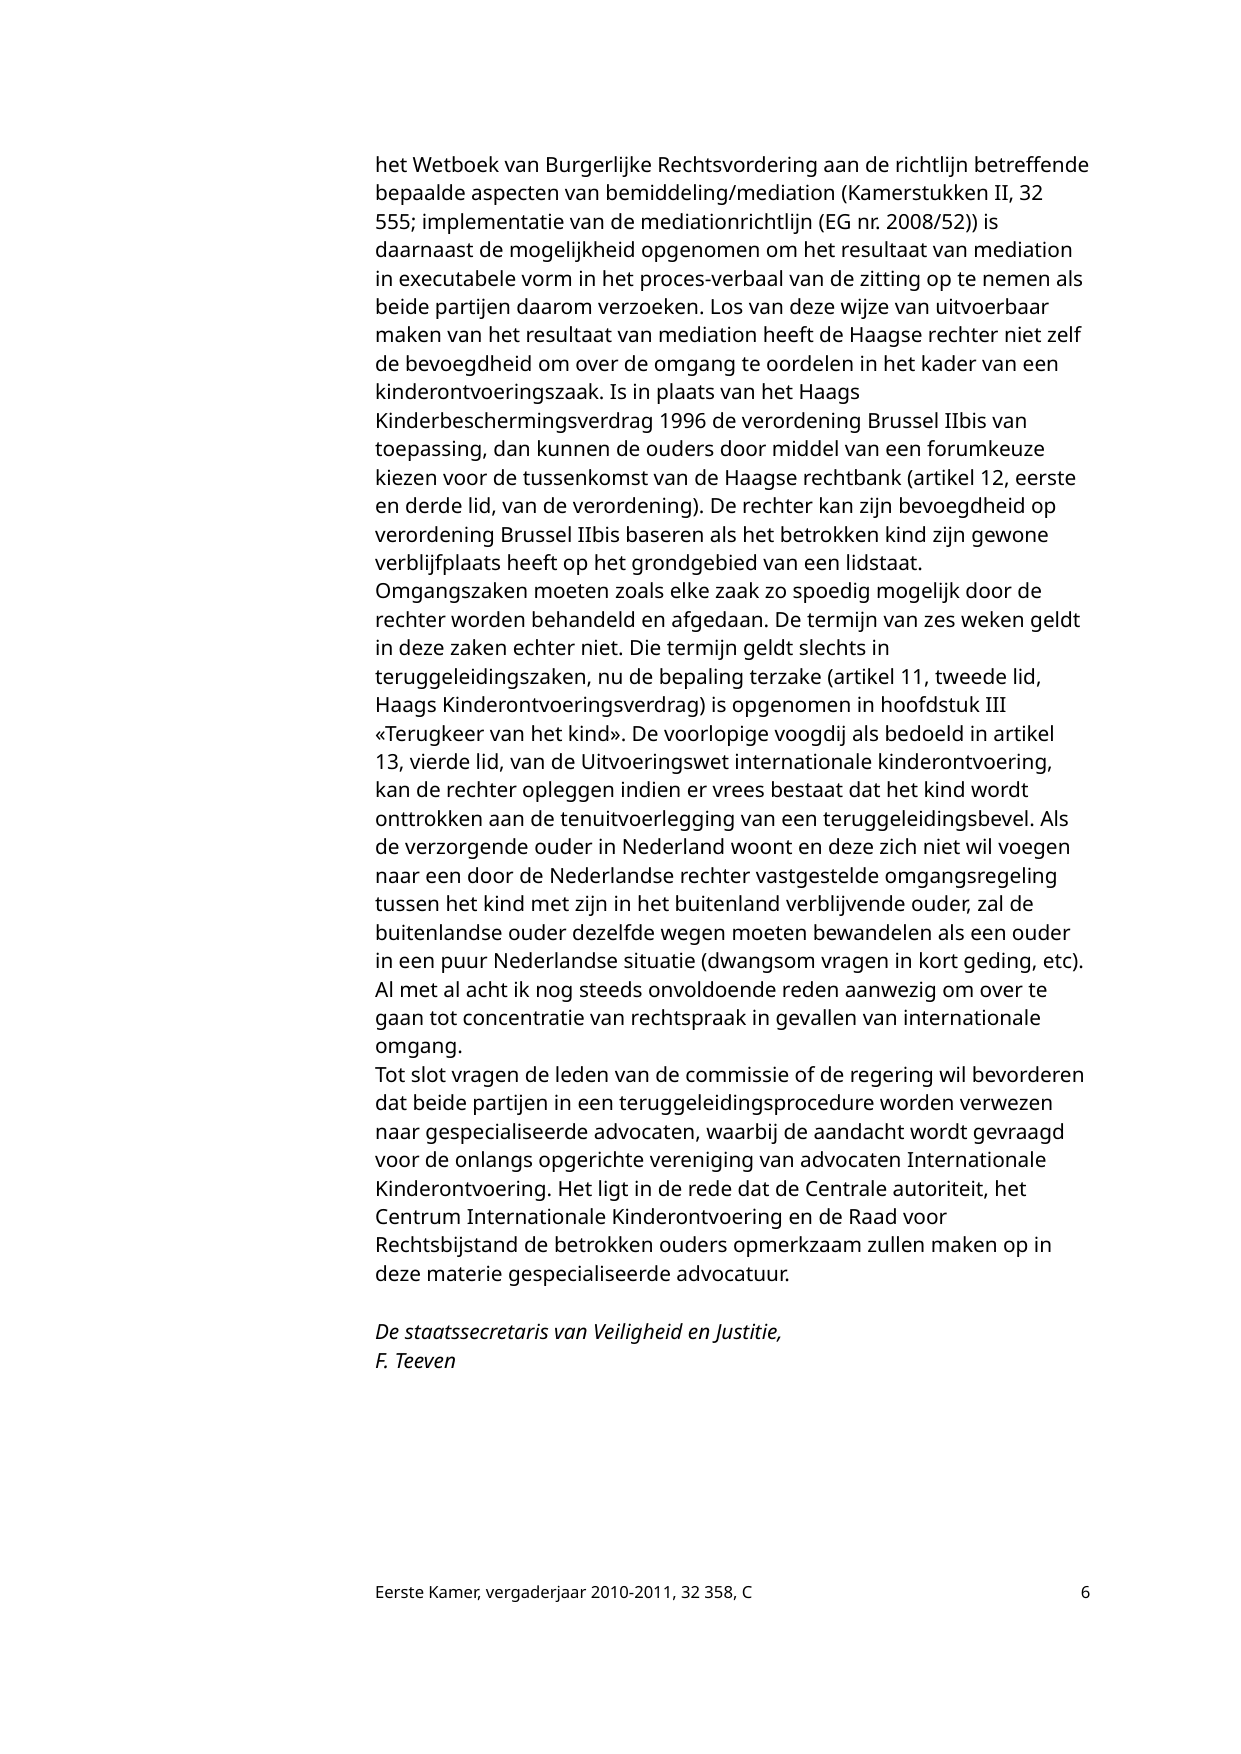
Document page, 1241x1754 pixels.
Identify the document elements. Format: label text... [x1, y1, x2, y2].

text F. Teeven [375, 1346, 1090, 1374]
text Tot slot vragen de leden van de commissie of de regering wil bevorderen dat beide partijen in een teruggeleidingsprocedure worden verwezen naar gespecialiseerde advocaten, waarbij de aandacht wordt gevraagd voor de onlangs opgerichte vereniging van advocaten Internationale Kinderontvoering. Het ligt in de rede dat de Centrale autoriteit, het Centrum Internationale Kinderontvoering en de Raad voor Rechtsbijstand de betrokken ouders opmerkzaam zullen maken op in deze materie gespecialiseerde advocatuur. [375, 1060, 1090, 1287]
text het Wetboek van Burgerlijke Rechtsvordering aan de richtlijn betreffende bepaalde aspecten van bemiddeling/mediation (Kamerstukken II, 32 555; implementatie van de mediationrichtlijn (EG nr. 2008/52)) is daarnaast de mogelijkheid opgenomen om het resultaat van mediation in executabele vorm in het proces-verbaal van de zitting op te nemen als beide partijen daarom verzoeken. Los van deze wijze van uitvoerbaar maken van het resultaat van mediation heeft de Haagse rechter niet zelf de bevoegdheid om over de omgang te oordelen in het kader van een kinderontvoeringszaak. Is in plaats van het Haags Kinderbeschermingsverdrag 1996 de verordening Brussel IIbis van toepassing, dan kunnen de ouders door middel van een forumkeuze kiezen voor de tussenkomst van de Haagse rechtbank (artikel 12, eerste en derde lid, van de verordening). De rechter kan zijn bevoegdheid op verordening Brussel IIbis baseren als het betrokken kind zijn gewone verblijfplaats heeft op het grondgebied van een lidstaat. [375, 150, 1090, 577]
text Omgangszaken moeten zoals elke zaak zo spoedig mogelijk door de rechter worden behandeld en afgedaan. De termijn van zes weken geldt in deze zaken echter niet. Die termijn geldt slechts in teruggeleidingszaken, nu de bepaling terzake (artikel 11, tweede lid, Haags Kinderontvoeringsverdrag) is opgenomen in hoofdstuk III «Terugkeer van het kind». De voorlopige voogdij als bedoeld in artikel 13, vierde lid, van de Uitvoeringswet internationale kinderontvoering, kan de rechter opleggen indien er vrees bestaat dat het kind wordt onttrokken aan de tenuitvoerlegging van een teruggeleidingsbevel. Als de verzorgende ouder in Nederland woont en deze zich niet wil voegen naar een door de Nederlandse rechter vastgestelde omgangsregeling tussen het kind met zijn in het buitenland verblijvende ouder, zal de buitenlandse ouder dezelfde wegen moeten bewandelen als een ouder in een puur Nederlandse situatie (dwangsom vragen in kort geding, etc). [375, 577, 1090, 975]
text Al met al acht ik nog steeds onvoldoende reden aanwezig om over te gaan tot concentratie van rechtspraak in gevallen van internationale omgang. [375, 975, 1090, 1060]
text De staatssecretaris van Veiligheid en Justitie, [375, 1317, 1090, 1346]
